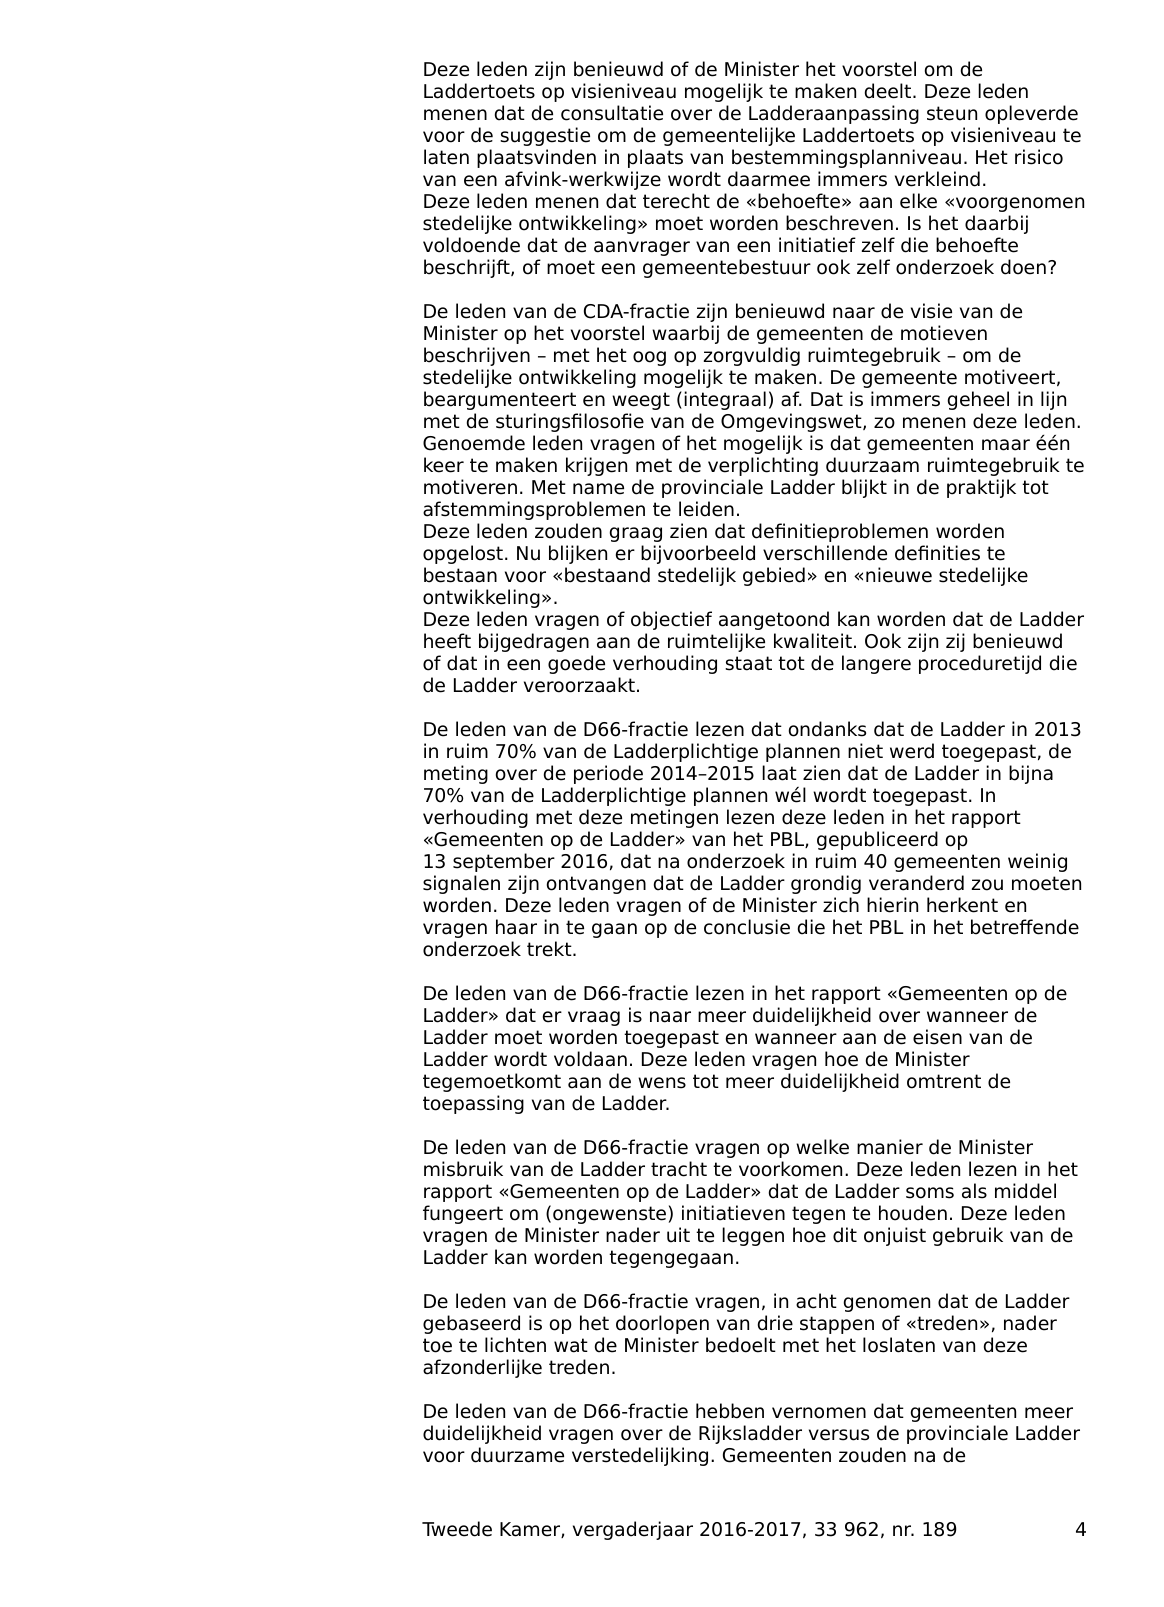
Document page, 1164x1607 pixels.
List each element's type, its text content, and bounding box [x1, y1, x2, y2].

text Deze leden zijn benieuwd of de Minister het voorstel om de Laddertoets op visieniveau mogelijk te maken deelt. Deze leden menen dat de consultatie over de Ladderaanpassing steun opleverde voor de suggestie om de gemeentelijke Laddertoets op visieniveau te laten plaatsvinden in plaats van bestemmingsplanniveau. Het risico van een afvink-werkwijze wordt daarmee immers verkleind. [422, 59, 1087, 191]
text De leden van de D66-fractie vragen, in acht genomen dat de Ladder gebaseerd is op het doorlopen van drie stappen of «treden», nader toe te lichten wat de Minister bedoelt met het loslaten van deze afzonderlijke treden. [422, 1291, 1087, 1379]
text De leden van de D66-fractie hebben vernomen dat gemeenten meer duidelijkheid vragen over de Rijksladder versus de provinciale Ladder voor duurzame verstedelijking. Gemeenten zouden na de [422, 1401, 1087, 1467]
text De leden van de D66-fractie lezen in het rapport «Gemeenten op de Ladder» dat er vraag is naar meer duidelijkheid over wanneer de Ladder moet worden toegepast en wanneer aan de eisen van de Ladder wordt voldaan. Deze leden vragen hoe de Minister tegemoetkomt aan de wens tot meer duidelijkheid omtrent de toepassing van de Ladder. [422, 983, 1087, 1115]
text De leden van de D66-fractie lezen dat ondanks dat de Ladder in 2013 in ruim 70% van de Ladderplichtige plannen niet werd toegepast, de meting over de periode 2014–2015 laat zien dat de Ladder in bijna 70% van de Ladderplichtige plannen wél wordt toegepast. In verhouding met deze metingen lezen deze leden in het rapport «Gemeenten op de Ladder» van het PBL, gepubliceerd op 13 september 2016, dat na onderzoek in ruim 40 gemeenten weinig signalen zijn ontvangen dat de Ladder grondig veranderd zou moeten worden. Deze leden vragen of de Minister zich hierin herkent en vragen haar in te gaan op de conclusie die het PBL in het betreffende onderzoek trekt. [422, 719, 1087, 961]
text Deze leden zouden graag zien dat definitieproblemen worden opgelost. Nu blijken er bijvoorbeeld verschillende definities te bestaan voor «bestaand stedelijk gebied» en «nieuwe stedelijke ontwikkeling». [422, 521, 1087, 609]
text De leden van de D66-fractie vragen op welke manier de Minister misbruik van de Ladder tracht te voorkomen. Deze leden lezen in het rapport «Gemeenten op de Ladder» dat de Ladder soms als middel fungeert om (ongewenste) initiatieven tegen te houden. Deze leden vragen de Minister nader uit te leggen hoe dit onjuist gebruik van de Ladder kan worden tegengegaan. [422, 1137, 1087, 1269]
text Deze leden menen dat terecht de «behoefte» aan elke «voorgenomen stedelijke ontwikkeling» moet worden beschreven. Is het daarbij voldoende dat de aanvrager van een initiatief zelf die behoefte beschrijft, of moet een gemeentebestuur ook zelf onderzoek doen? [422, 191, 1087, 279]
text De leden van de CDA-fractie zijn benieuwd naar de visie van de Minister op het voorstel waarbij de gemeenten de motieven beschrijven – met het oog op zorgvuldig ruimtegebruik – om de stedelijke ontwikkeling mogelijk te maken. De gemeente motiveert, beargumenteert en weegt (integraal) af. Dat is immers geheel in lijn met de sturingsfilosofie van de Omgevingswet, zo menen deze leden. [422, 301, 1087, 433]
text Genoemde leden vragen of het mogelijk is dat gemeenten maar één keer te maken krijgen met de verplichting duurzaam ruimtegebruik te motiveren. Met name de provinciale Ladder blijkt in de praktijk tot afstemmingsproblemen te leiden. [422, 433, 1087, 521]
text Deze leden vragen of objectief aangetoond kan worden dat de Ladder heeft bijgedragen aan de ruimtelijke kwaliteit. Ook zijn zij benieuwd of dat in een goede verhouding staat tot de langere proceduretijd die de Ladder veroorzaakt. [422, 609, 1087, 697]
